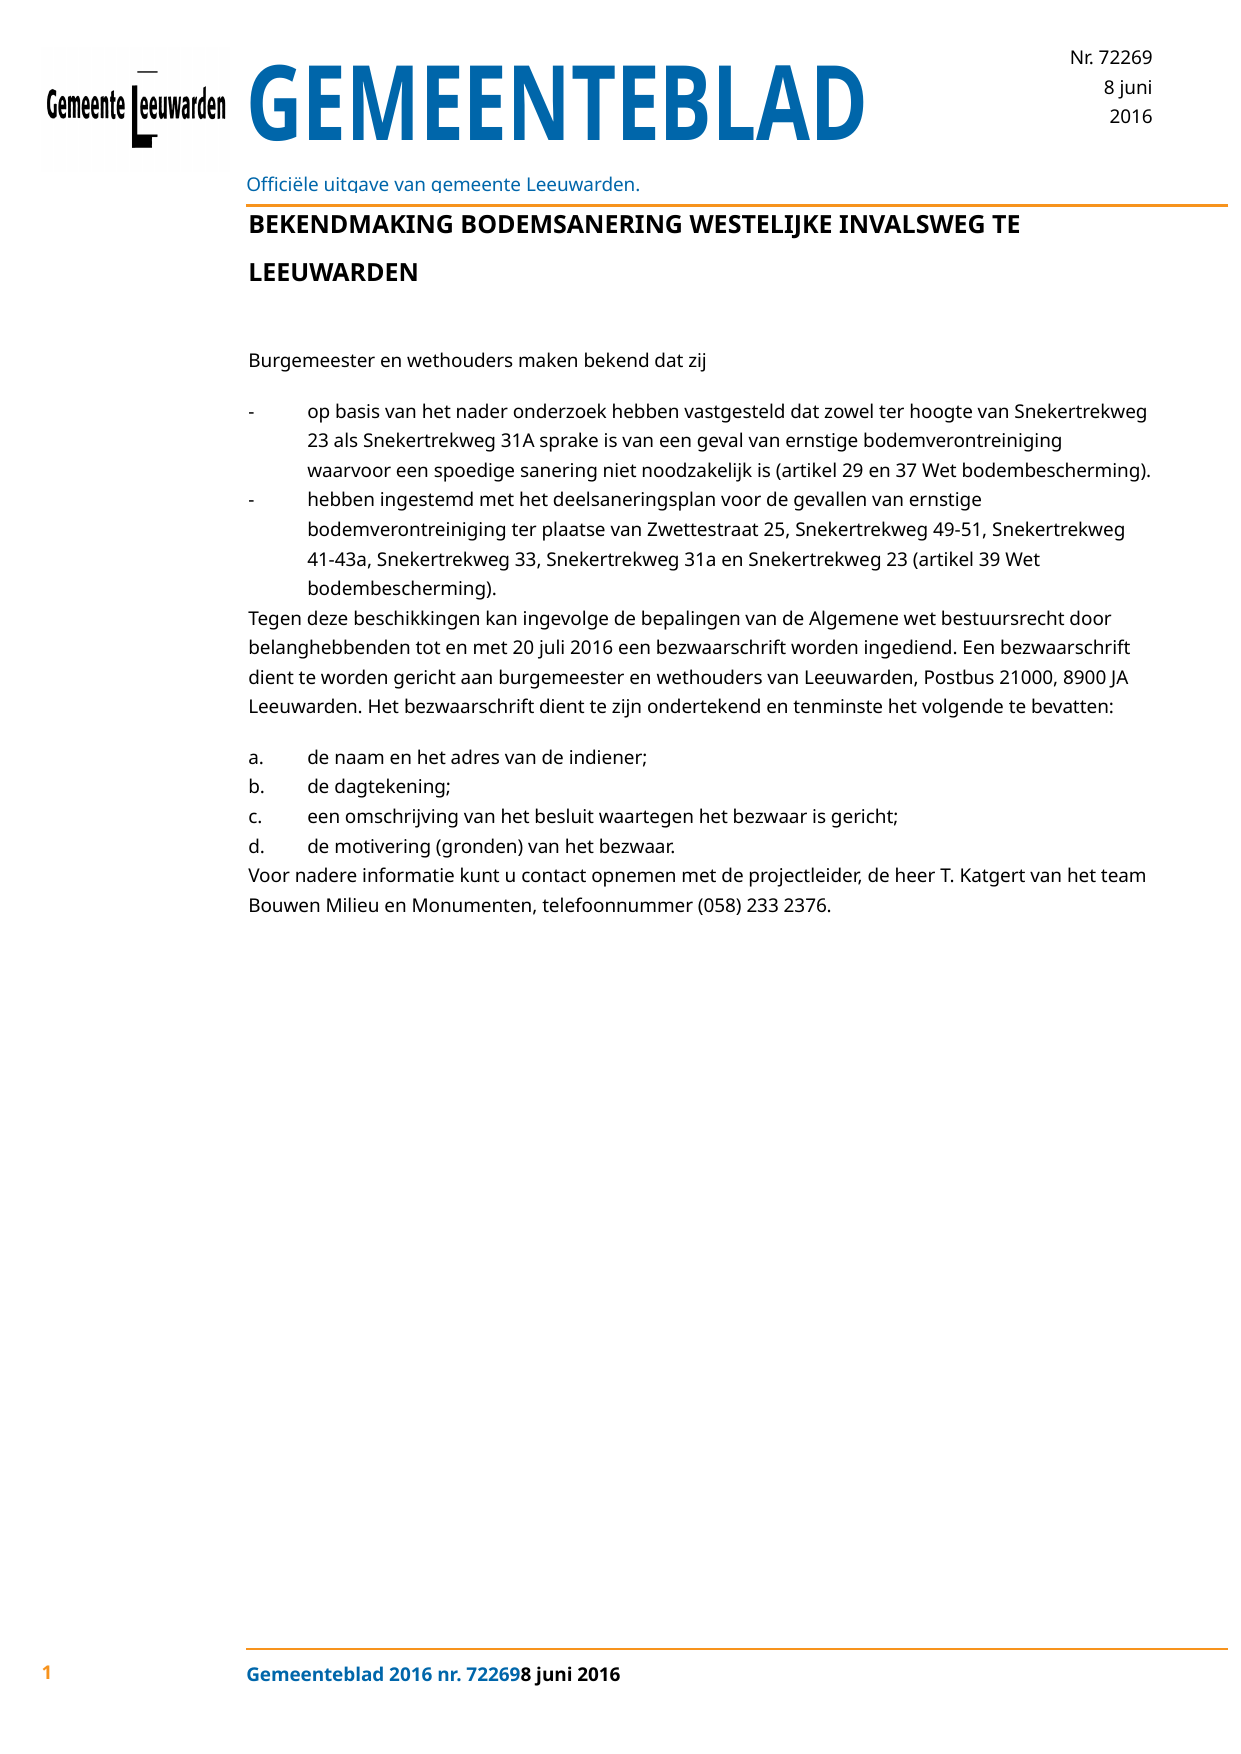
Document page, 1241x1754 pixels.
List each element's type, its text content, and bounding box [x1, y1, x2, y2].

list de motivering (gronden) van het bezwaar. [248, 833, 1152, 859]
list de dagtekening; [248, 774, 1152, 799]
text Burgemeester en wethouders maken bekend dat zij [248, 347, 1152, 373]
text Voor nadere informatie kunt u contact opnemen met de projectleider, de heer T. Katgert van het team Bouwen Milieu en Monumenten, telefoonnummer (058) 233 2376. [248, 862, 1152, 918]
list een omschrijving van het besluit waartegen het bezwaar is gericht; [248, 803, 1152, 829]
list op basis van het nader onderzoek hebben vastgesteld dat zowel ter hoogte van Snekertrekweg 23 als Snekertrekweg 31A sprake is van een geval van ernstige bodemverontreiniging waarvoor een spoedige sanering niet noodzakelijk is (artikel 29 en 37 Wet bodembescherming). [248, 398, 1152, 483]
text BEKENDMAKING BODEMSANERING WESTELIJKE INVALSWEG TE LEEUWARDEN [248, 207, 1152, 288]
list de naam en het adres van de indiener; [248, 744, 1152, 770]
list hebben ingestemd met het deelsaneringsplan voor de gevallen van ernstige bodemverontreiniging ter plaatse van Zwettestraat 25, Snekertrekweg 49-51, Snekertrekweg 41-43a, Snekertrekweg 33, Snekertrekweg 31a en Snekertrekweg 23 (artikel 39 Wet bodembescherming). [248, 487, 1152, 601]
picture [41, 47, 231, 172]
text Tegen deze beschikkingen kan ingevolge de bepalingen van de Algemene wet bestuursrecht door belanghebbenden tot en met 20 juli 2016 een bezwaarschrift worden ingediend. Een bezwaarschrift dient te worden gericht aan burgemeester en wethouders van Leeuwarden, Postbus 21000, 8900 JA Leeuwarden. Het bezwaarschrift dient te zijn ondertekend en tenminste het volgende te bevatten: [248, 605, 1152, 719]
